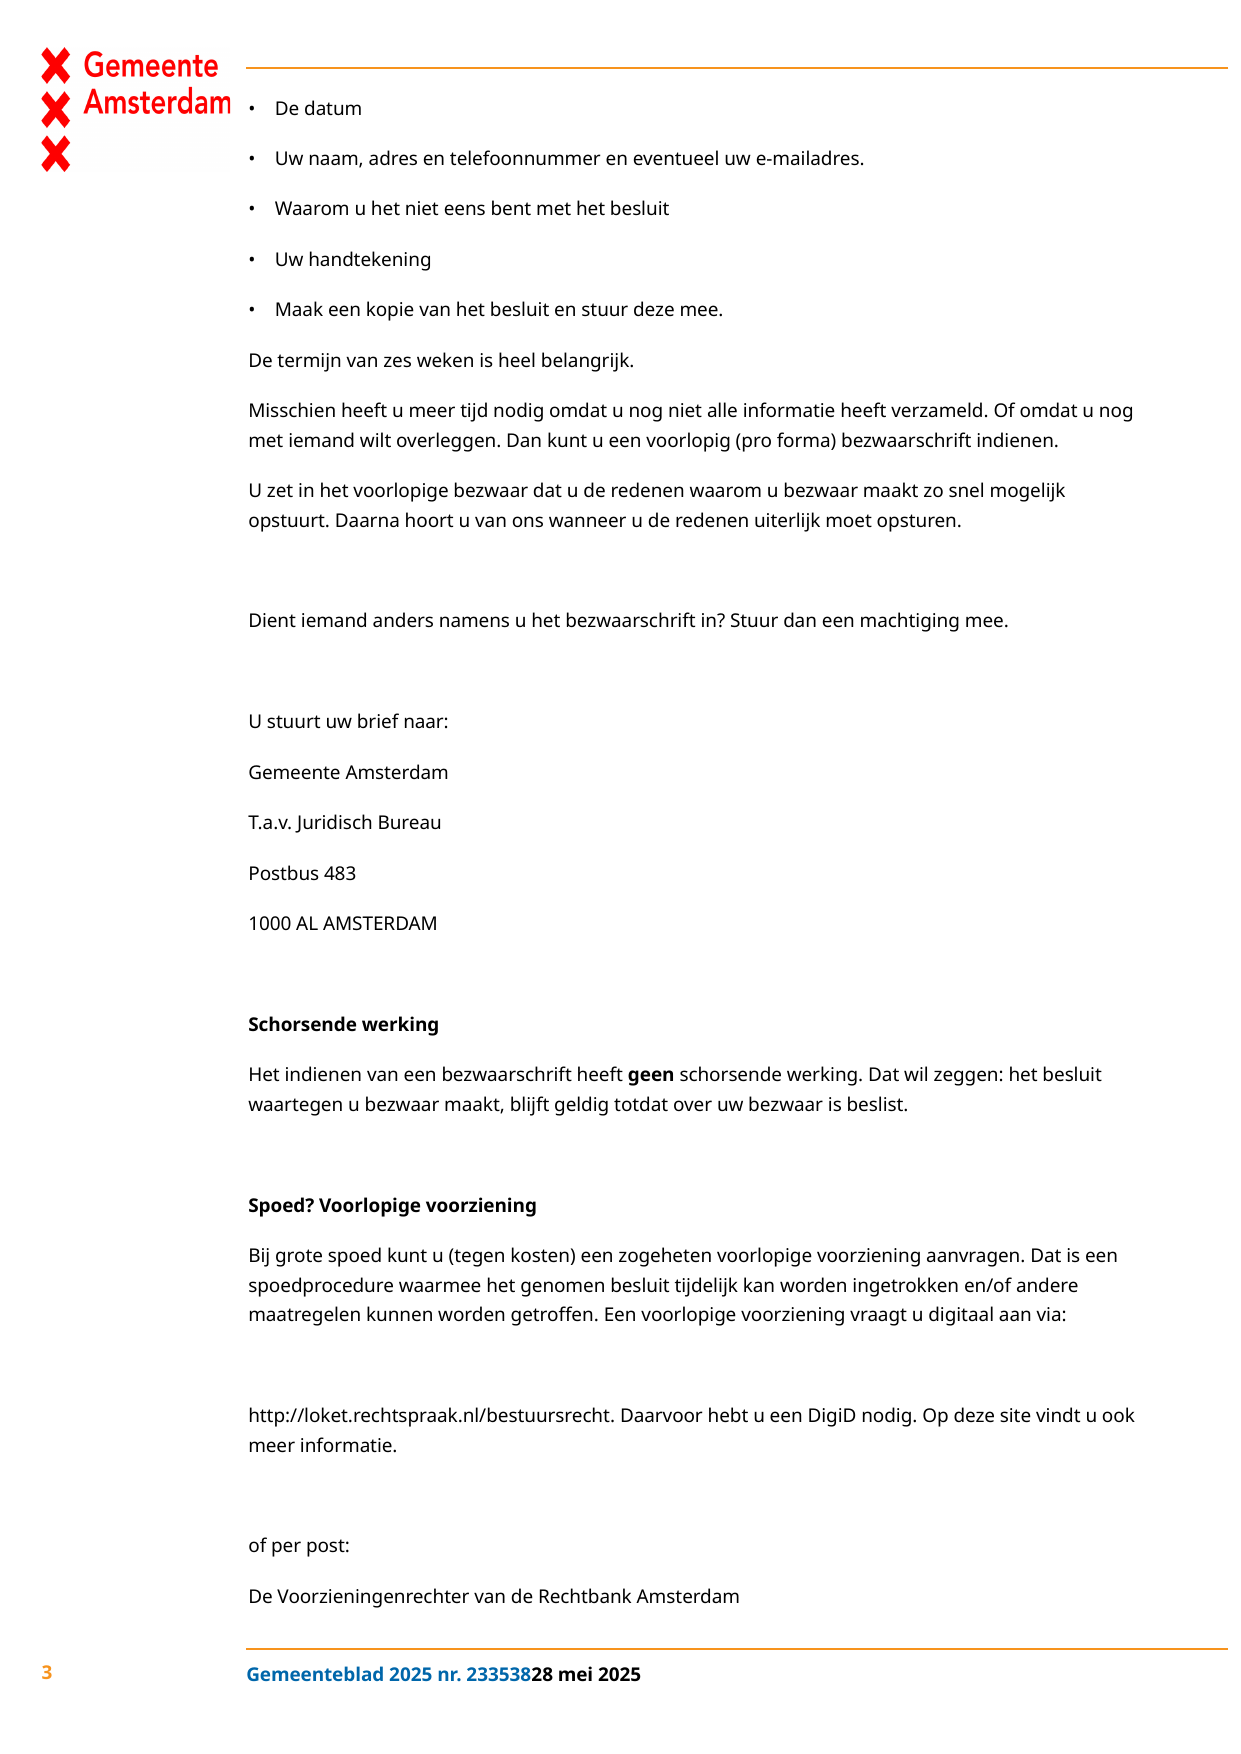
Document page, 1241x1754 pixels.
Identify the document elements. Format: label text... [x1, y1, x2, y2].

text • Uw naam, adres en telefoonnummer en eventueel uw e-mailadres. [248, 145, 1152, 171]
text • Maak een kopie van het besluit en stuur deze mee. [248, 296, 1152, 322]
text 1000 AL AMSTERDAM [248, 910, 1152, 936]
text U zet in het voorlopige bezwaar dat u de redenen waarom u bezwaar maakt zo snel mogelijk opstuurt. Daarna hoort u van ons wanneer u de redenen uiterlijk moet opsturen. [248, 477, 1152, 533]
text Het indienen van een bezwaarschrift heeft geen schorsende werking. Dat wil zeggen: het besluit waartegen u bezwaar maakt, blijft geldig totdat over uw bezwaar is beslist. [248, 1061, 1152, 1117]
text • Uw handtekening [248, 246, 1152, 272]
text Spoed? Voorlopige voorziening [248, 1192, 1152, 1218]
text T.a.v. Juridisch Bureau [248, 809, 1152, 835]
text Bij grote spoed kunt u (tegen kosten) een zogeheten voorlopige voorziening aanvragen. Dat is een spoedprocedure waarmee het genomen besluit tijdelijk kan worden ingetrokken en/of andere maatregelen kunnen worden getroffen. Een voorlopige voorziening vraagt u digitaal aan via: [248, 1242, 1152, 1327]
text Gemeente Amsterdam [248, 759, 1152, 785]
picture [41, 47, 231, 172]
text Postbus 483 [248, 860, 1152, 886]
text U stuurt uw brief naar: [248, 708, 1152, 734]
text of per post: [248, 1533, 1152, 1558]
text Misschien heeft u meer tijd nodig omdat u nog niet alle informatie heeft verzameld. Of omdat u nog met iemand wilt overleggen. Dan kunt u een voorlopig (pro forma) bezwaarschrift indienen. [248, 397, 1152, 453]
text Schorsende werking [248, 1011, 1152, 1037]
text De Voorzieningenrechter van de Rechtbank Amsterdam [248, 1583, 1152, 1609]
text Dient iemand anders namens u het bezwaarschrift in? Stuur dan een machtiging mee. [248, 608, 1152, 633]
text De termijn van zes weken is heel belangrijk. [248, 347, 1152, 373]
text • Waarom u het niet eens bent met het besluit [248, 196, 1152, 221]
text http://loket.rechtspraak.nl/bestuursrecht. Daarvoor hebt u een DigiD nodig. Op deze site vindt u ook meer informatie. [248, 1402, 1152, 1458]
text • De datum [248, 95, 1152, 121]
